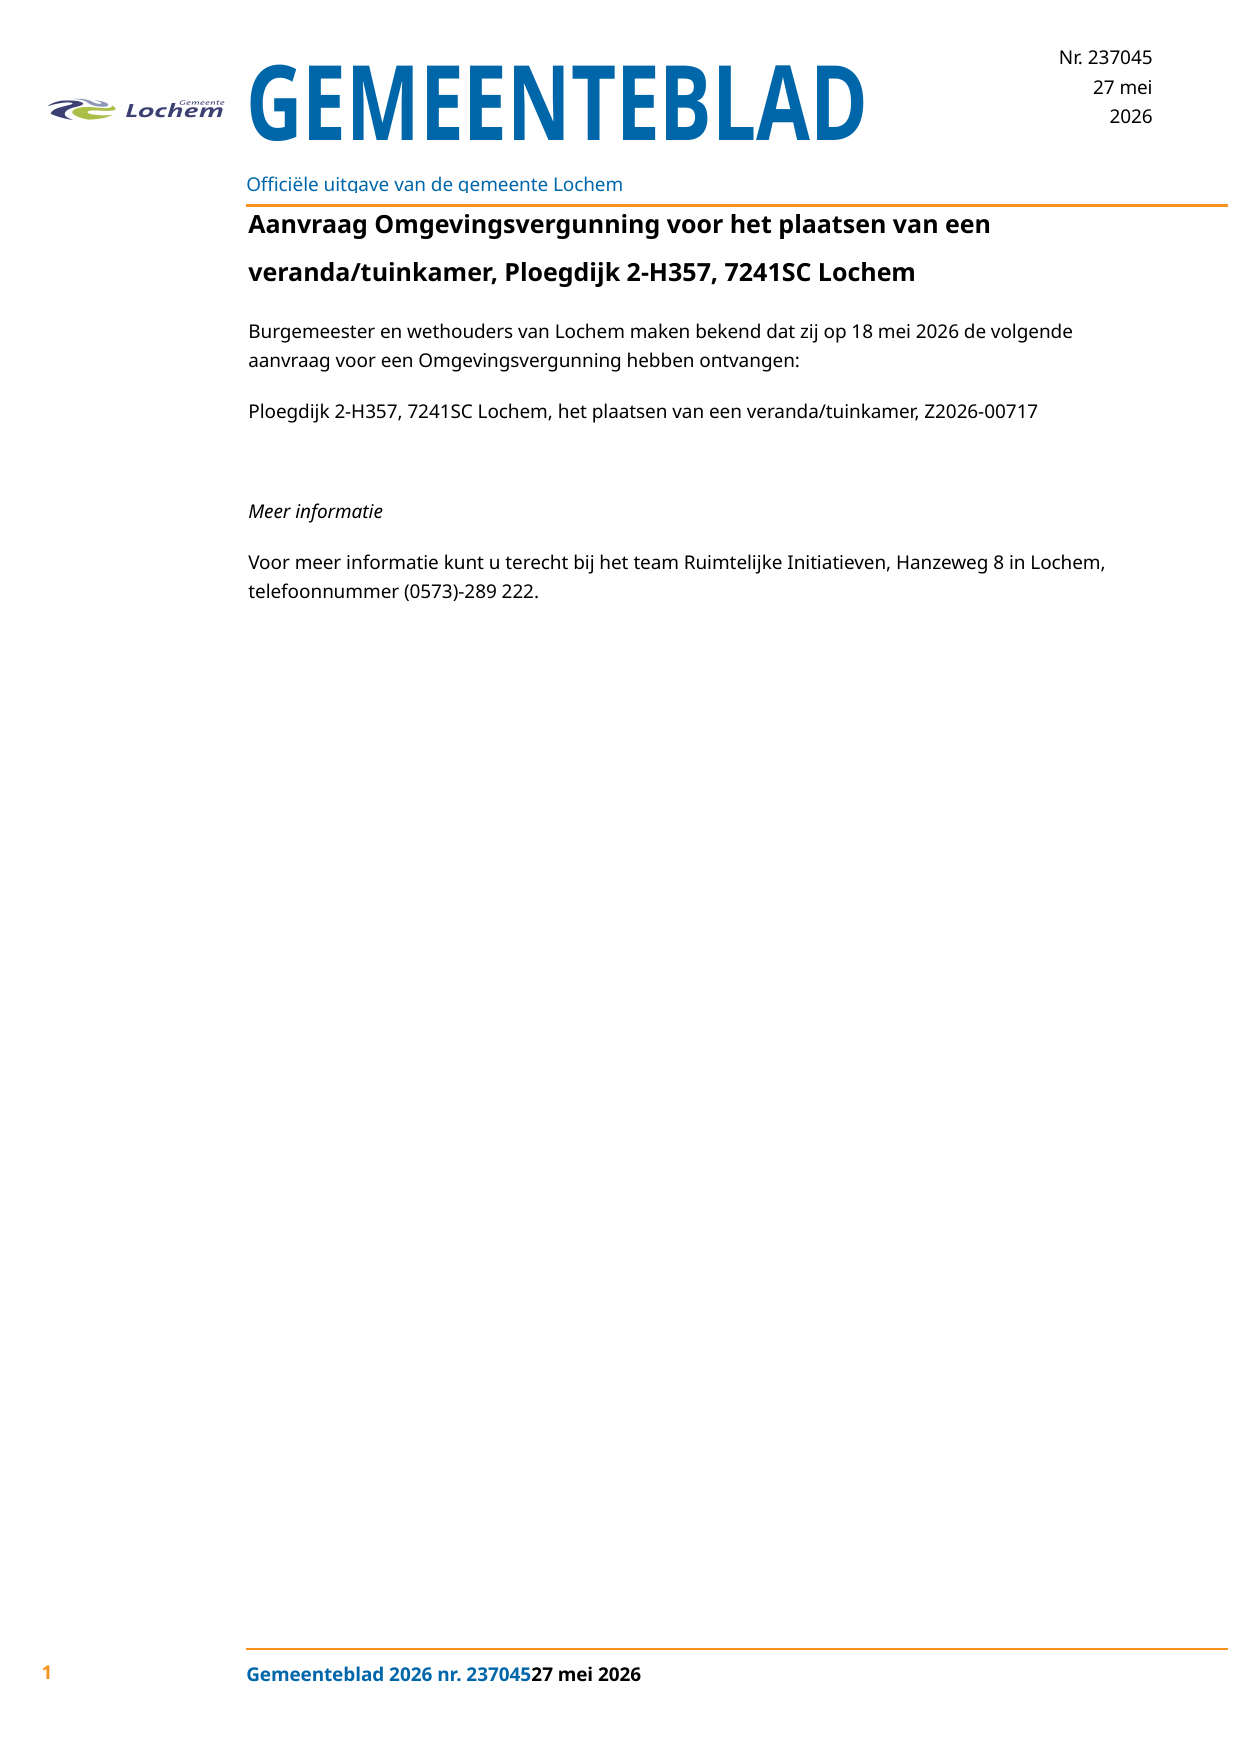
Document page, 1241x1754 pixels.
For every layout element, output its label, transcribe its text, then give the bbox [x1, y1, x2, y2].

text Voor meer informatie kunt u terecht bij het team Ruimtelijke Initiatieven, Hanzeweg 8 in Lochem, telefoonnummer (0573)-289 222. [248, 549, 1152, 604]
picture [41, 47, 231, 172]
text Burgemeester en wethouders van Lochem maken bekend dat zij op 18 mei 2026 de volgende aanvraag voor een Omgevingsvergunning hebben ontvangen: [248, 318, 1152, 373]
text Ploegdijk 2-H357, 7241SC Lochem, het plaatsen van een veranda/tuinkamer, Z2026-00717 [248, 398, 1152, 424]
text Meer informatie [248, 499, 1152, 524]
text Aanvraag Omgevingsvergunning voor het plaatsen van een veranda/tuinkamer, Ploegdijk 2-H357, 7241SC Lochem [248, 207, 1152, 288]
